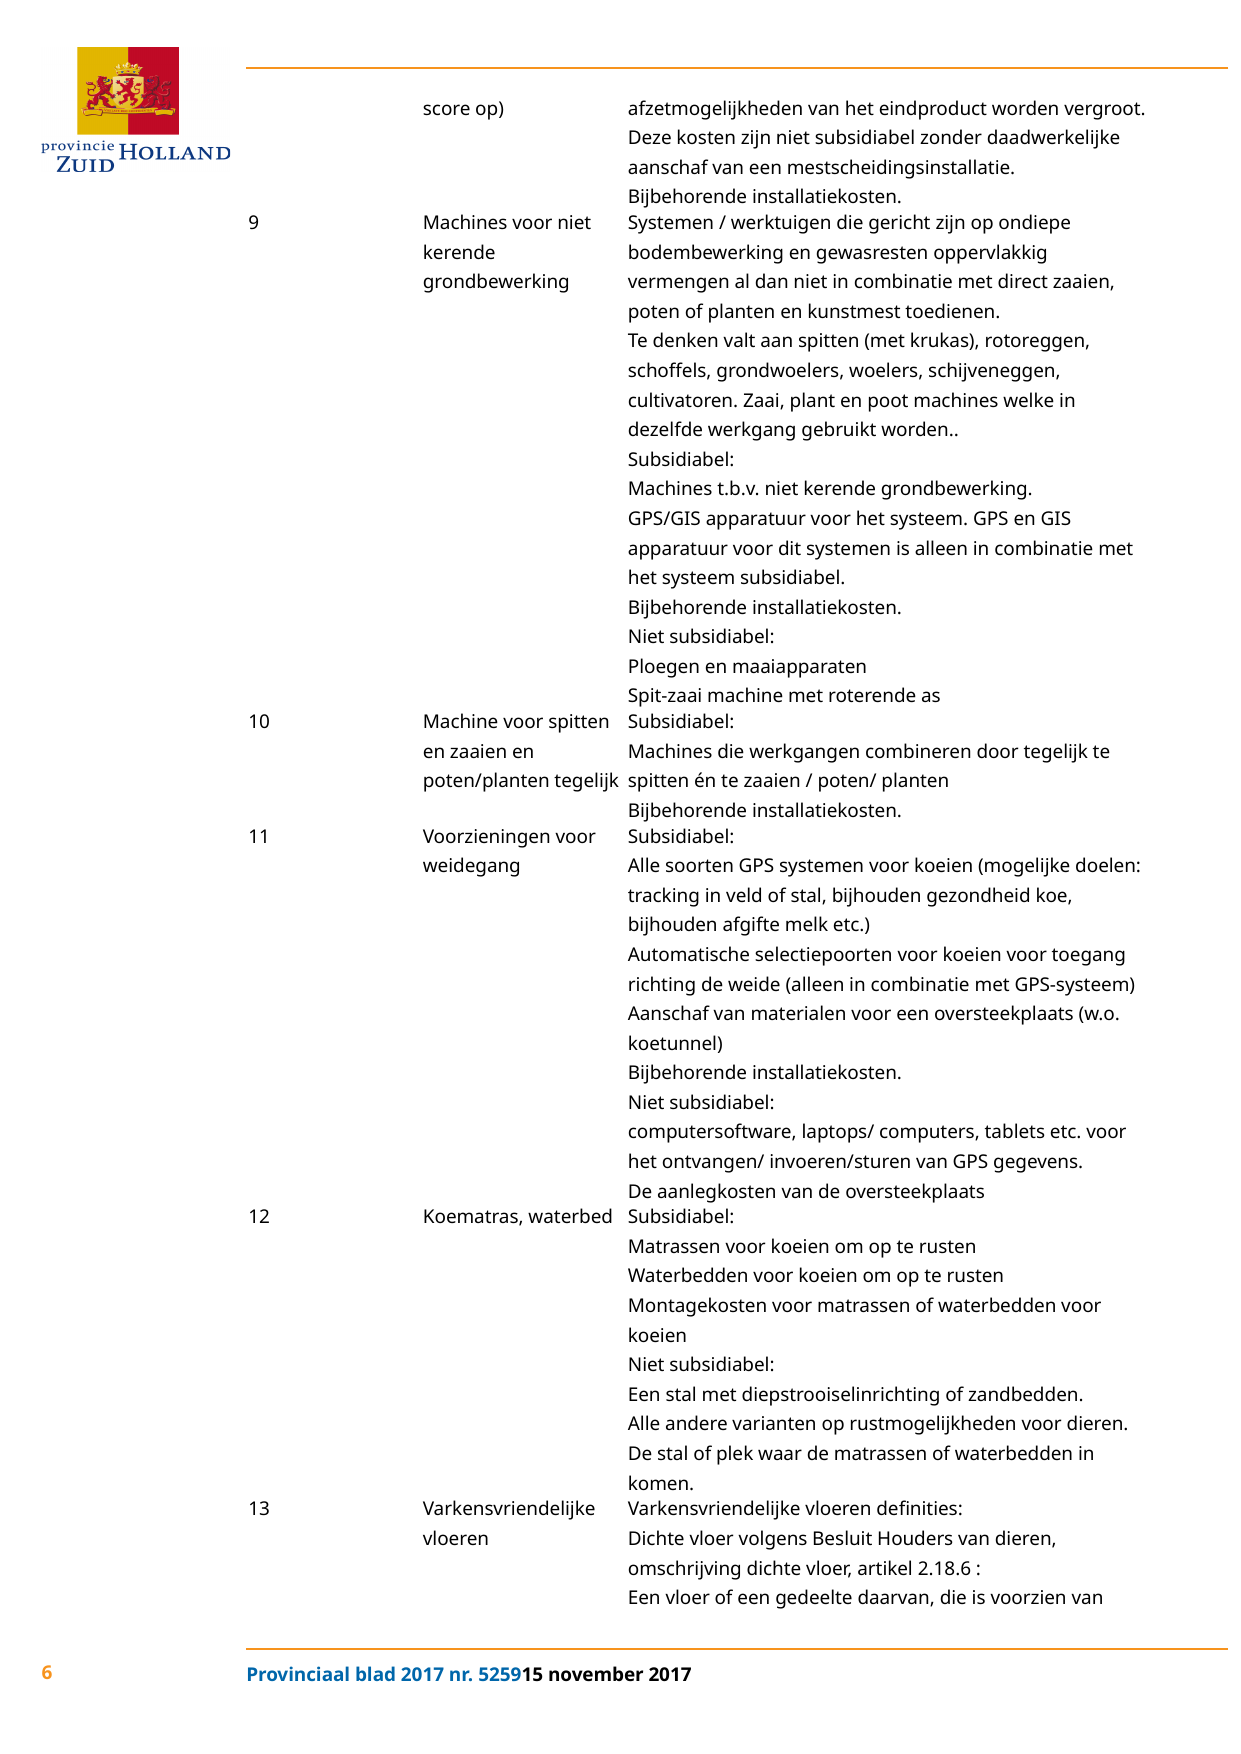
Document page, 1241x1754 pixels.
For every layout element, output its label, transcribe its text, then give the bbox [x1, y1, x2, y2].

table_cell 9 [248, 209, 423, 708]
table_cell 10 [248, 708, 423, 823]
table_cell Voorzieningen voor weidegang [423, 823, 628, 1203]
picture [41, 47, 231, 172]
table_cell Machines voor niet kerende grondbewerking [423, 209, 628, 708]
table_cell Subsidiabel: Matrassen voor koeien om op te rusten Waterbedden voor koeien om op te rusten Montagekosten voor matrassen of waterbedden voor koeien Niet subsidiabel: Een stal met diepstrooiselinrichting of zandbedden. Alle andere varianten op rustmogelijkheden voor dieren. De stal of plek waar de matrassen of waterbedden in komen. [628, 1204, 1152, 1496]
table_cell Varkensvriendelijke vloeren definities: Dichte vloer volgens Besluit Houders van dieren, omschrijving dichte vloer, artikel 2.18.6 : Een vloer of een gedeelte daarvan, die is voorzien van [628, 1496, 1152, 1610]
table_cell Systemen / werktuigen die gericht zijn op ondiepe bodembewerking en gewasresten oppervlakkig vermengen al dan niet in combinatie met direct zaaien, poten of planten en kunstmest toedienen. Te denken valt aan spitten (met krukas), rotoreggen, schoffels, grondwoelers, woelers, schijveneggen, cultivatoren. Zaai, plant en poot machines welke in dezelfde werkgang gebruikt worden.. Subsidiabel: Machines t.b.v. niet kerende grondbewerking. GPS/GIS apparatuur voor het systeem. GPS en GIS apparatuur voor dit systemen is alleen in combinatie met het systeem subsidiabel. Bijbehorende installatiekosten. Niet subsidiabel: Ploegen en maaiapparaten Spit-zaai machine met roterende as [628, 209, 1152, 708]
table_cell score op) [423, 95, 628, 209]
table_cell afzetmogelijkheden van het eindproduct worden vergroot. Deze kosten zijn niet subsidiabel zonder daadwerkelijke aanschaf van een mestscheidingsinstallatie. Bijbehorende installatiekosten. [628, 95, 1152, 209]
table_cell Machine voor spitten en zaaien en poten/planten tegelijk [423, 708, 628, 823]
table_cell Subsidiabel: Machines die werkgangen combineren door tegelijk te spitten én te zaaien / poten/ planten Bijbehorende installatiekosten. [628, 708, 1152, 823]
table_cell [248, 95, 423, 209]
table_cell 13 [248, 1496, 423, 1610]
table_cell Koematras, waterbed [423, 1204, 628, 1496]
table_cell 11 [248, 823, 423, 1203]
table_cell Varkensvriendelijke vloeren [423, 1496, 628, 1610]
table_cell Subsidiabel: Alle soorten GPS systemen voor koeien (mogelijke doelen: tracking in veld of stal, bijhouden gezondheid koe, bijhouden afgifte melk etc.) Automatische selectiepoorten voor koeien voor toegang richting de weide (alleen in combinatie met GPS-systeem) Aanschaf van materialen voor een oversteekplaats (w.o. koetunnel) Bijbehorende installatiekosten. Niet subsidiabel: computersoftware, laptops/ computers, tablets etc. voor het ontvangen/ invoeren/sturen van GPS gegevens. De aanlegkosten van de oversteekplaats [628, 823, 1152, 1203]
table_cell 12 [248, 1204, 423, 1496]
